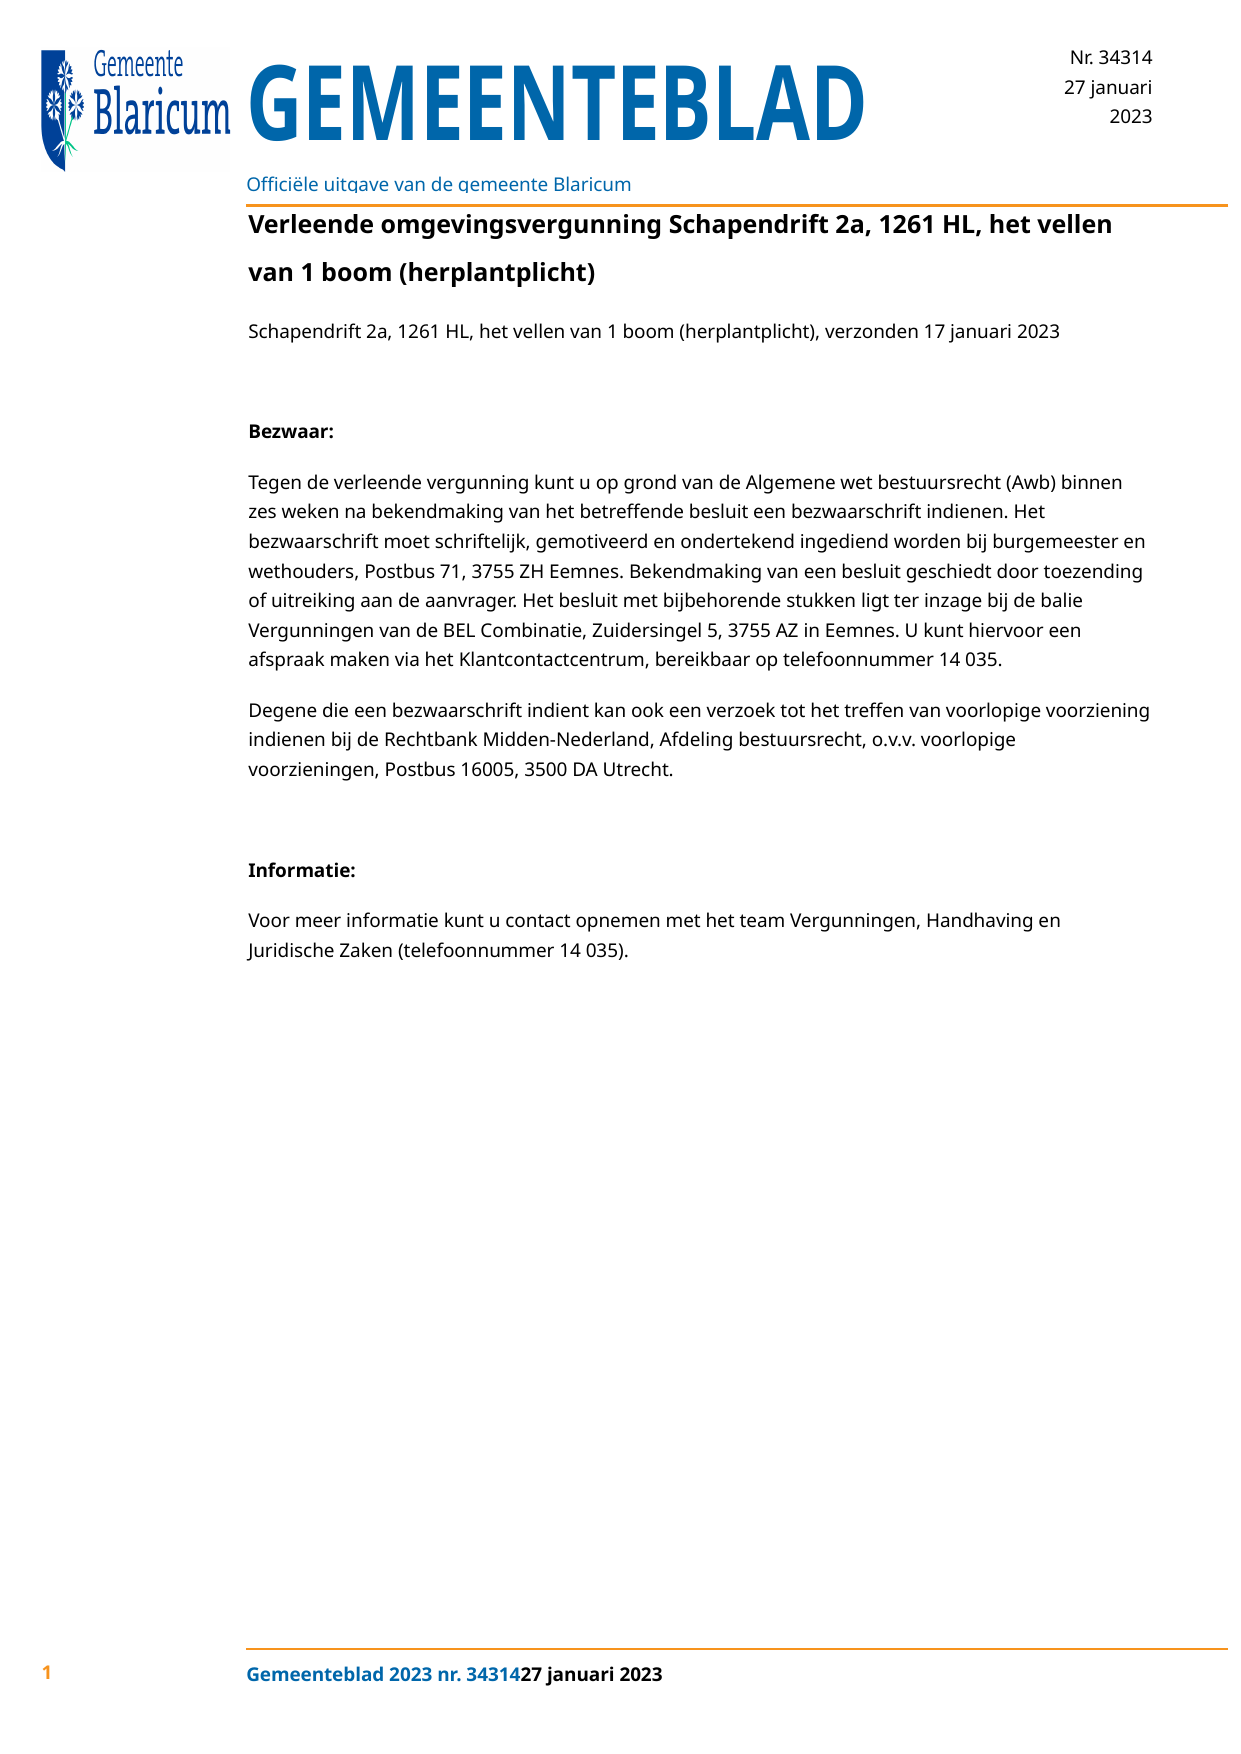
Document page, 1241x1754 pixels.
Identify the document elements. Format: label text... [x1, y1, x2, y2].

text Schapendrift 2a, 1261 HL, het vellen van 1 boom (herplantplicht), verzonden 17 januari 2023 [248, 318, 1152, 344]
picture [41, 47, 231, 172]
text Verleende omgevingsvergunning Schapendrift 2a, 1261 HL, het vellen van 1 boom (herplantplicht) [248, 207, 1152, 288]
text Degene die een bezwaarschrift indient kan ook een verzoek tot het treffen van voorlopige voorziening indienen bij de Rechtbank Midden-Nederland, Afdeling bestuursrecht, o.v.v. voorlopige voorzieningen, Postbus 16005, 3500 DA Utrecht. [248, 697, 1152, 782]
text Informatie: [248, 857, 1152, 883]
text Voor meer informatie kunt u contact opnemen met het team Vergunningen, Handhaving en Juridische Zaken (telefoonnummer 14 035). [248, 907, 1152, 963]
text Tegen de verleende vergunning kunt u op grond van de Algemene wet bestuursrecht (Awb) binnen zes weken na bekendmaking van het betreffende besluit een bezwaarschrift indienen. Het bezwaarschrift moet schriftelijk, gemotiveerd en ondertekend ingediend worden bij burgemeester en wethouders, Postbus 71, 3755 ZH Eemnes. Bekendmaking van een besluit geschiedt door toezending of uitreiking aan de aanvrager. Het besluit met bijbehorende stukken ligt ter inzage bij de balie Vergunningen van de BEL Combinatie, Zuidersingel 5, 3755 AZ in Eemnes. U kunt hiervoor een afspraak maken via het Klantcontactcentrum, bereikbaar op telefoonnummer 14 035. [248, 469, 1152, 672]
text Bezwaar: [248, 419, 1152, 444]
